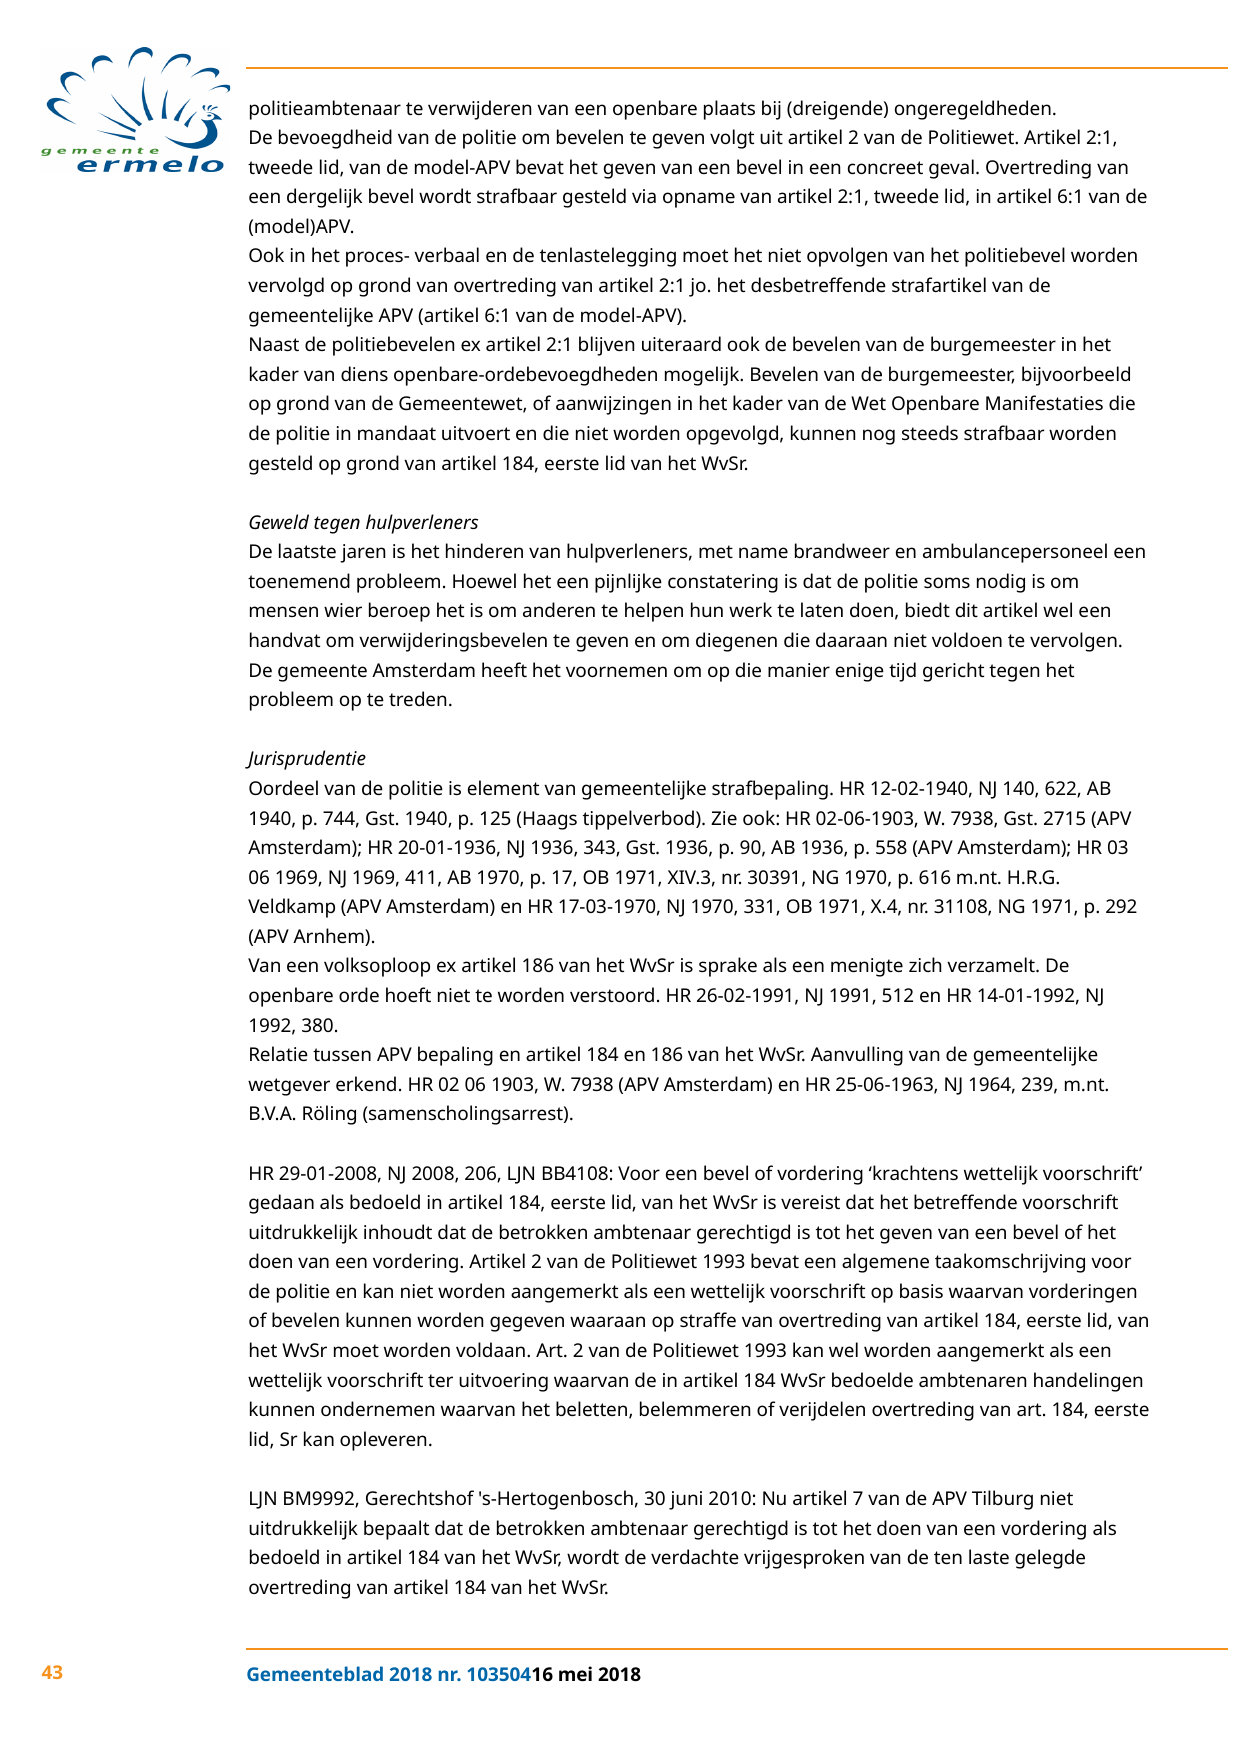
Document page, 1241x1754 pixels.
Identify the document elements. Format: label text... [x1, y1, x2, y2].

text De laatste jaren is het hinderen van hulpverleners, met name brandweer en ambulancepersoneel een toenemend probleem. Hoewel het een pijnlijke constatering is dat de politie soms nodig is om mensen wier beroep het is om anderen te helpen hun werk te laten doen, biedt dit artikel wel een handvat om verwijderingsbevelen te geven en om diegenen die daaraan niet voldoen te vervolgen. [248, 538, 1152, 653]
text Oordeel van de politie is element van gemeentelijke strafbepaling. HR 12-02-1940, NJ 140, 622, AB 1940, p. 744, Gst. 1940, p. 125 (Haags tippelverbod). Zie ook: HR 02-06-1903, W. 7938, Gst. 2715 (APV Amsterdam); HR 20-01-1936, NJ 1936, 343, Gst. 1936, p. 90, AB 1936, p. 558 (APV Amsterdam); HR 03 06 1969, NJ 1969, 411, AB 1970, p. 17, OB 1971, XIV.3, nr. 30391, NG 1970, p. 616 m.nt. H.R.G. Veldkamp (APV Amsterdam) en HR 17-03-1970, NJ 1970, 331, OB 1971, X.4, nr. 31108, NG 1971, p. 292 (APV Arnhem). [248, 775, 1152, 949]
text Jurisprudentie [248, 746, 1152, 771]
text Ook in het proces- verbaal en de tenlastelegging moet het niet opvolgen van het politiebevel worden vervolgd op grond van overtreding van artikel 2:1 jo. het desbetreffende strafartikel van de gemeentelijke APV (artikel 6:1 van de model-APV). [248, 243, 1152, 328]
text Van een volksoploop ex artikel 186 van het WvSr is sprake als een menigte zich verzamelt. De openbare orde hoeft niet te worden verstoord. HR 26-02-1991, NJ 1991, 512 en HR 14-01-1992, NJ 1992, 380. [248, 953, 1152, 1038]
picture [41, 47, 231, 172]
text Naast de politiebevelen ex artikel 2:1 blijven uiteraard ook de bevelen van de burgemeester in het kader van diens openbare-ordebevoegdheden mogelijk. Bevelen van de burgemeester, bijvoorbeeld op grond van de Gemeentewet, of aanwijzingen in het kader van de Wet Openbare Manifestaties die de politie in mandaat uitvoert en die niet worden opgevolgd, kunnen nog steeds strafbaar worden gesteld op grond van artikel 184, eerste lid van het WvSr. [248, 331, 1152, 476]
text HR 29-01-2008, NJ 2008, 206, LJN BB4108: Voor een bevel of vordering ‘krachtens wettelijk voorschrift’ gedaan als bedoeld in artikel 184, eerste lid, van het WvSr is vereist dat het betreffende voorschrift uitdrukkelijk inhoudt dat de betrokken ambtenaar gerechtigd is tot het geven van een bevel of het doen van een vordering. Artikel 2 van de Politiewet 1993 bevat een algemene taakomschrijving voor de politie en kan niet worden aangemerkt als een wettelijk voorschrift op basis waarvan vorderingen of bevelen kunnen worden gegeven waaraan op straffe van overtreding van artikel 184, eerste lid, van het WvSr moet worden voldaan. Art. 2 van de Politiewet 1993 kan wel worden aangemerkt als een wettelijk voorschrift ter uitvoering waarvan de in artikel 184 WvSr bedoelde ambtenaren handelingen kunnen ondernemen waarvan het beletten, belemmeren of verijdelen overtreding van art. 184, eerste lid, Sr kan opleveren. [248, 1160, 1152, 1452]
text Geweld tegen hulpverleners [248, 509, 1152, 535]
text Relatie tussen APV bepaling en artikel 184 en 186 van het WvSr. Aanvulling van de gemeentelijke wetgever erkend. HR 02 06 1903, W. 7938 (APV Amsterdam) en HR 25-06-1963, NJ 1964, 239, m.nt. B.V.A. Röling (samenscholingsarrest). [248, 1041, 1152, 1126]
text politieambtenaar te verwijderen van een openbare plaats bij (dreigende) ongeregeldheden. [248, 95, 1152, 121]
text De bevoegdheid van de politie om bevelen te geven volgt uit artikel 2 van de Politiewet. Artikel 2:1, tweede lid, van de model-APV bevat het geven van een bevel in een concreet geval. Overtreding van een dergelijk bevel wordt strafbaar gesteld via opname van artikel 2:1, tweede lid, in artikel 6:1 van de (model)APV. [248, 124, 1152, 239]
text De gemeente Amsterdam heeft het voornemen om op die manier enige tijd gericht tegen het probleem op te treden. [248, 657, 1152, 712]
text LJN BM9992, Gerechtshof 's-Hertogenbosch, 30 juni 2010: Nu artikel 7 van de APV Tilburg niet uitdrukkelijk bepaalt dat de betrokken ambtenaar gerechtigd is tot het doen van een vordering als bedoeld in artikel 184 van het WvSr, wordt de verdachte vrijgesproken van de ten laste gelegde overtreding van artikel 184 van het WvSr. [248, 1485, 1152, 1600]
